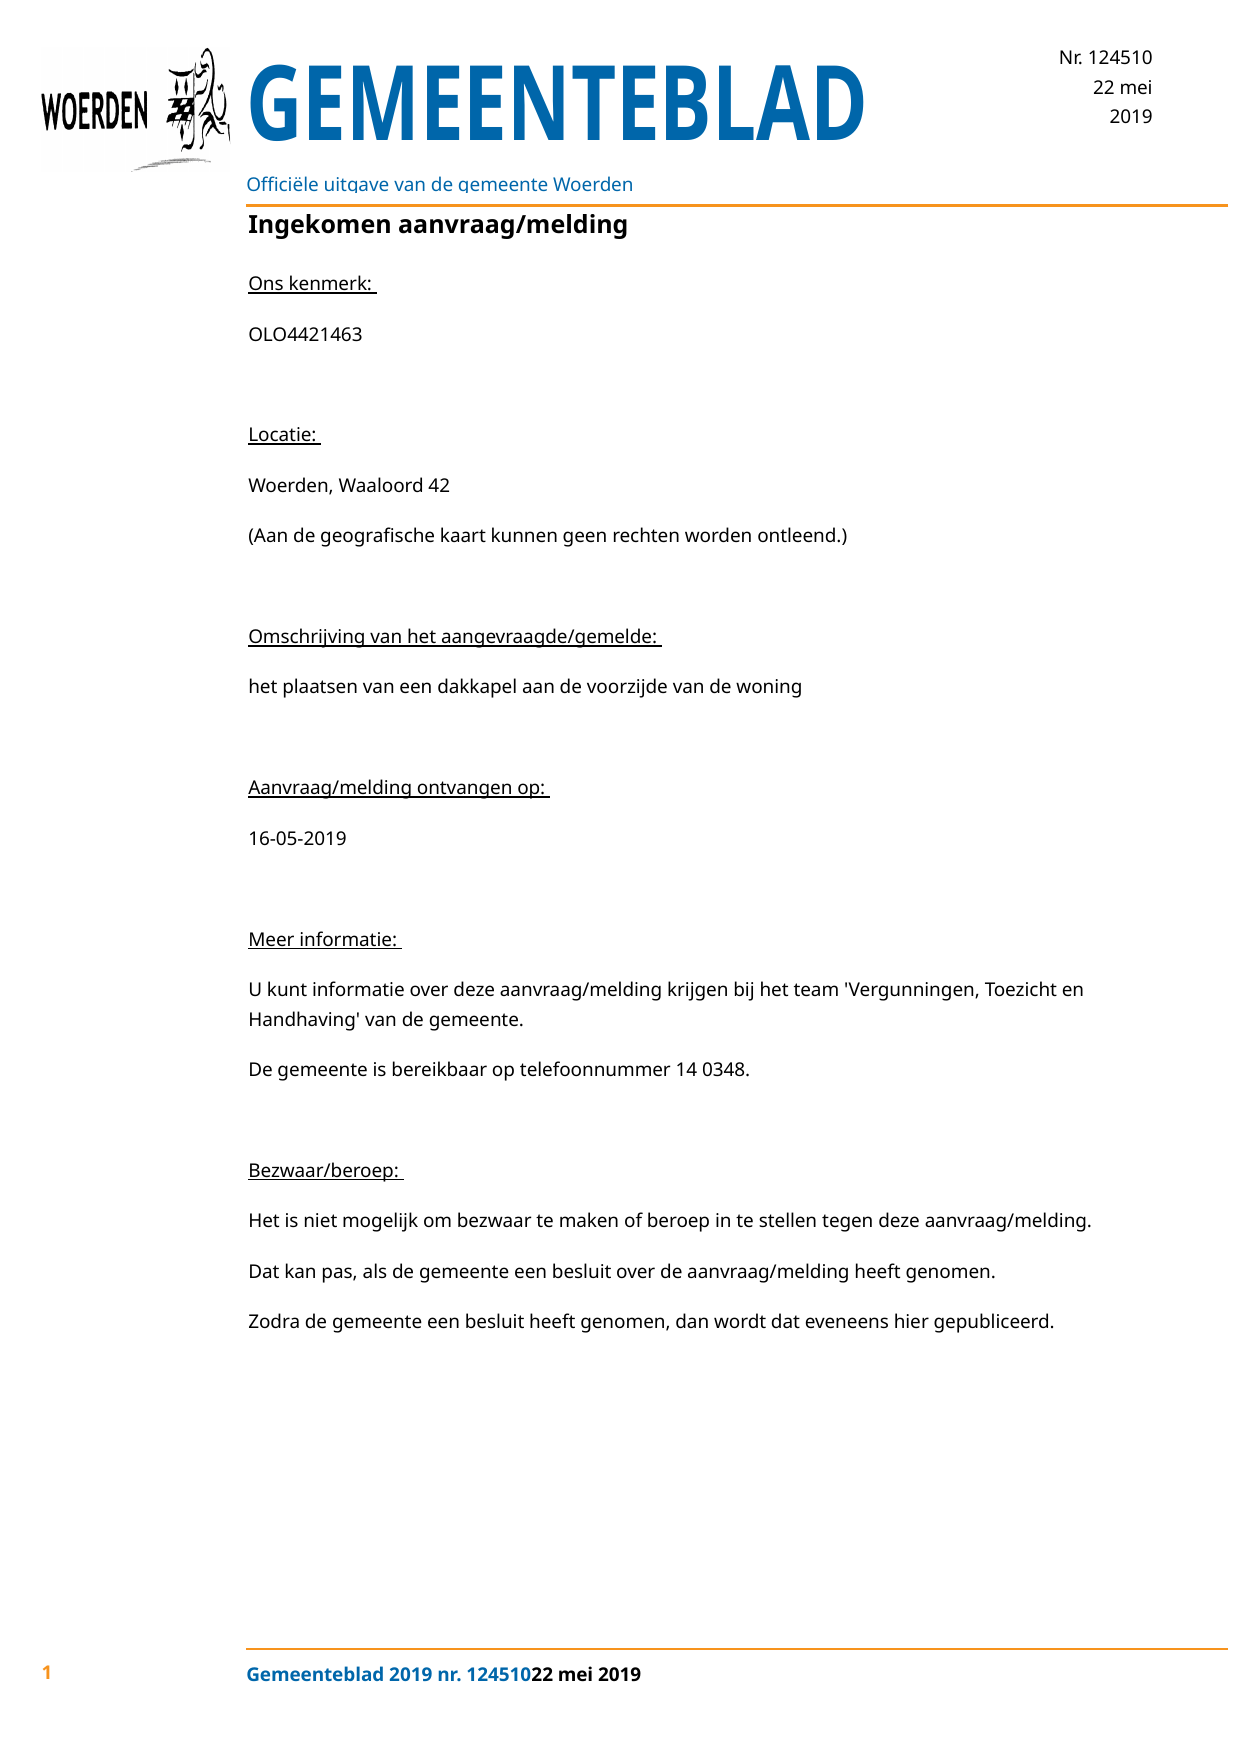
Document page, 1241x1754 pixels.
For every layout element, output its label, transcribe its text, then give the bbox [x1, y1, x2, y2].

picture [41, 47, 231, 172]
text U kunt informatie over deze aanvraag/melding krijgen bij het team 'Vergunningen, Toezicht en Handhaving' van de gemeente. [248, 976, 1152, 1031]
text Ingekomen aanvraag/melding [248, 207, 1152, 241]
text het plaatsen van een dakkapel aan de voorzijde van de woning [248, 674, 1152, 699]
text Aanvraag/melding ontvangen op: [248, 774, 1152, 800]
text Locatie: [248, 422, 1152, 447]
text Meer informatie: [248, 926, 1152, 951]
text De gemeente is bereikbaar op telefoonnummer 14 0348. [248, 1056, 1152, 1082]
text Bezwaar/beroep: [248, 1157, 1152, 1183]
text Dat kan pas, als de gemeente een besluit over de aanvraag/melding heeft genomen. [248, 1258, 1152, 1283]
text (Aan de geografische kaart kunnen geen rechten worden ontleend.) [248, 522, 1152, 548]
text 16-05-2019 [248, 825, 1152, 851]
text Omschrijving van het aangevraagde/gemelde: [248, 623, 1152, 649]
text OLO4421463 [248, 321, 1152, 346]
text Ons kenmerk: [248, 270, 1152, 296]
text Zodra de gemeente een besluit heeft genomen, dan wordt dat eveneens hier gepubliceerd. [248, 1308, 1152, 1334]
text Het is niet mogelijk om bezwaar te maken of beroep in te stellen tegen deze aanvraag/melding. [248, 1207, 1152, 1233]
text Woerden, Waaloord 42 [248, 472, 1152, 498]
